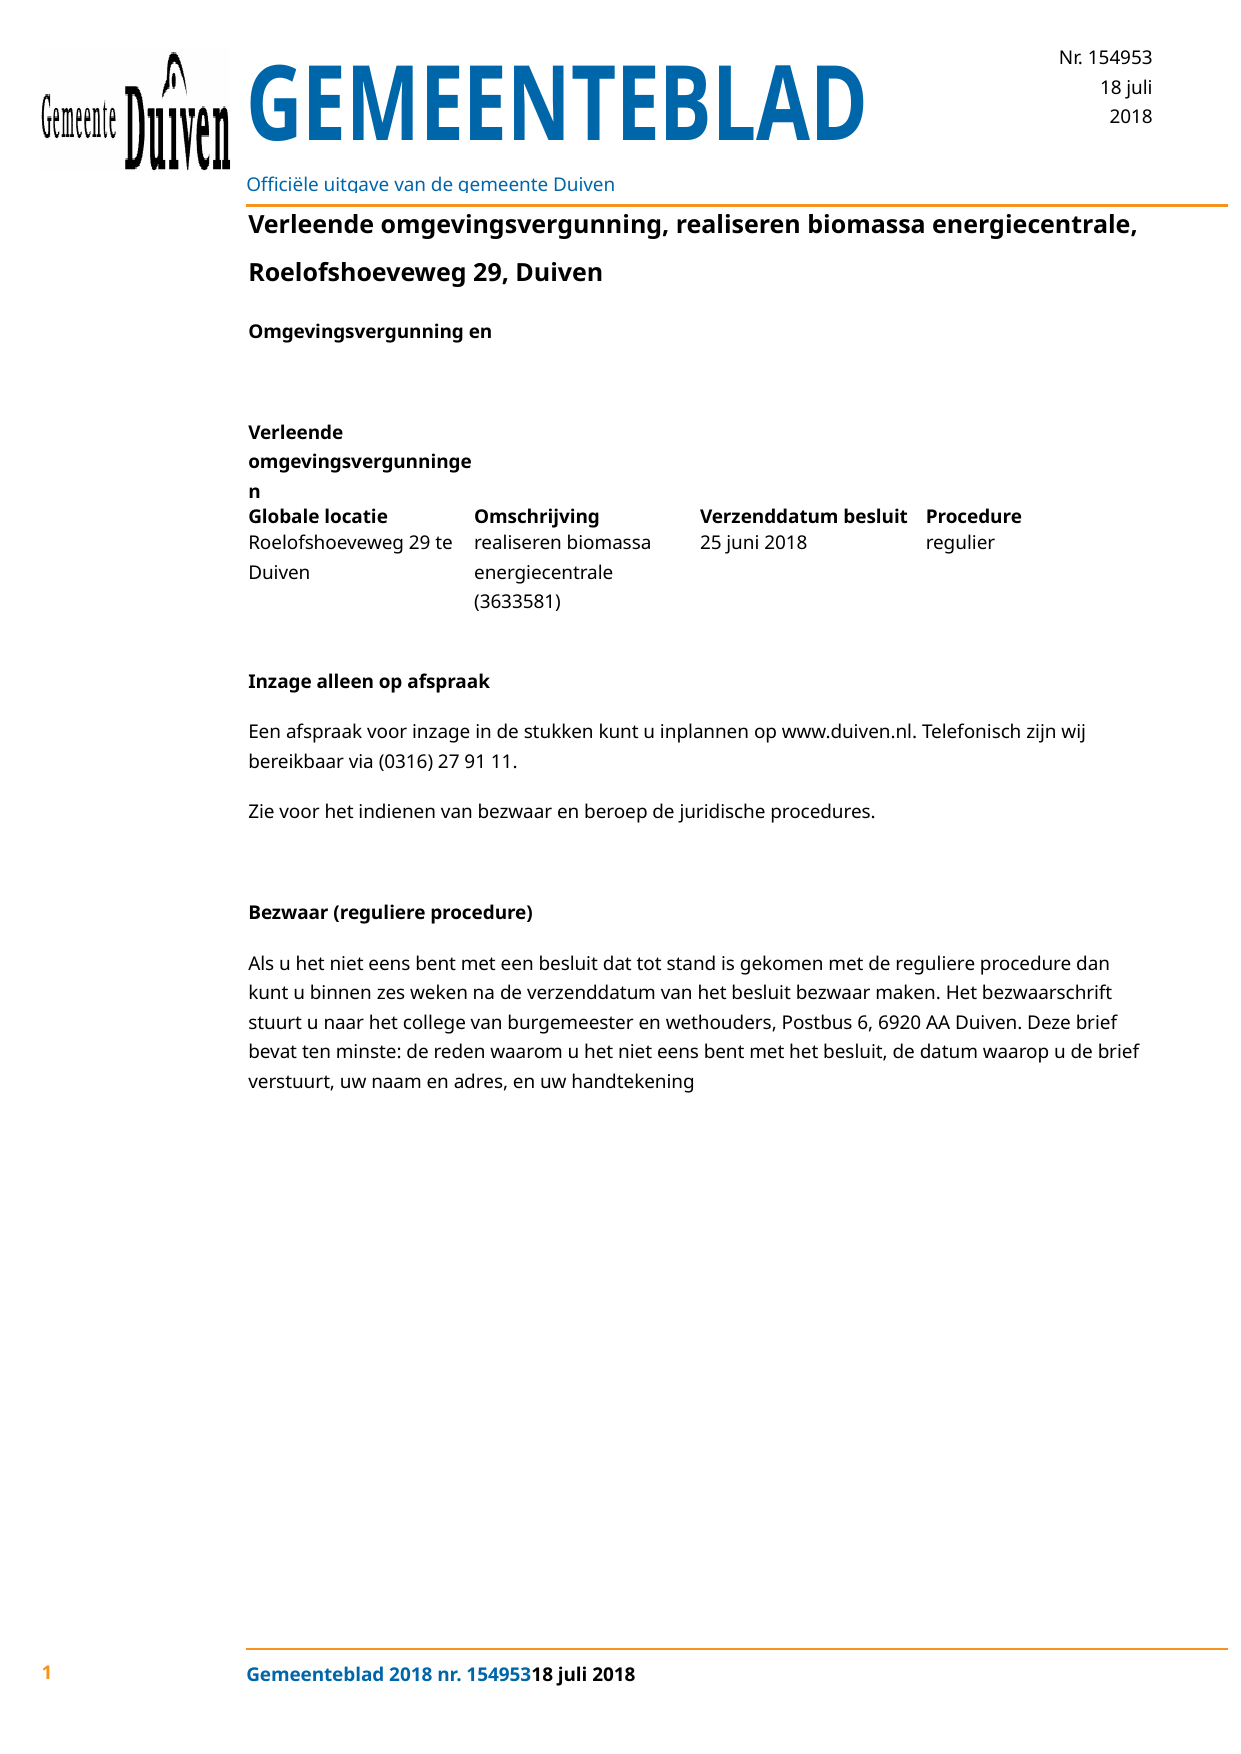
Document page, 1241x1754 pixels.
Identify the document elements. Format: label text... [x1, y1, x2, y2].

table_header Verleende omgevingsvergunningen [248, 419, 474, 504]
table_cell Verzenddatum besluit [700, 504, 926, 529]
table_cell 25 juni 2018 [700, 530, 926, 614]
table_cell Procedure [926, 504, 1152, 529]
text Als u het niet eens bent met een besluit dat tot stand is gekomen met de reguliere procedure dan kunt u binnen zes weken na de verzenddatum van het besluit bezwaar maken. Het bezwaarschrift stuurt u naar het college van burgemeester en wethouders, Postbus 6, 6920 AA Duiven. Deze brief bevat ten minste: de reden waarom u het niet eens bent met het besluit, de datum waarop u de brief verstuurt, uw naam en adres, en uw handtekening [248, 950, 1152, 1094]
text Omgevingsvergunning en [248, 318, 1152, 344]
table_cell regulier [926, 530, 1152, 614]
text Verleende omgevingsvergunning, realiseren biomassa energiecentrale, Roelofshoeveweg 29, Duiven [248, 207, 1152, 288]
table_cell Roelofshoeveweg 29 te Duiven [248, 530, 474, 614]
table_cell Omschrijving [474, 504, 700, 529]
text Inzage alleen op afspraak [248, 668, 1152, 694]
table_cell Globale locatie [248, 504, 474, 529]
table_cell realiseren biomassa energiecentrale (3633581) [474, 530, 700, 614]
picture [41, 47, 231, 172]
text Een afspraak voor inzage in de stukken kunt u inplannen op www.duiven.nl. Telefonisch zijn wij bereikbaar via (0316) 27 91 11. [248, 718, 1152, 774]
text Zie voor het indienen van bezwaar en beroep de juridische procedures. [248, 798, 1152, 824]
text Bezwaar (reguliere procedure) [248, 899, 1152, 925]
